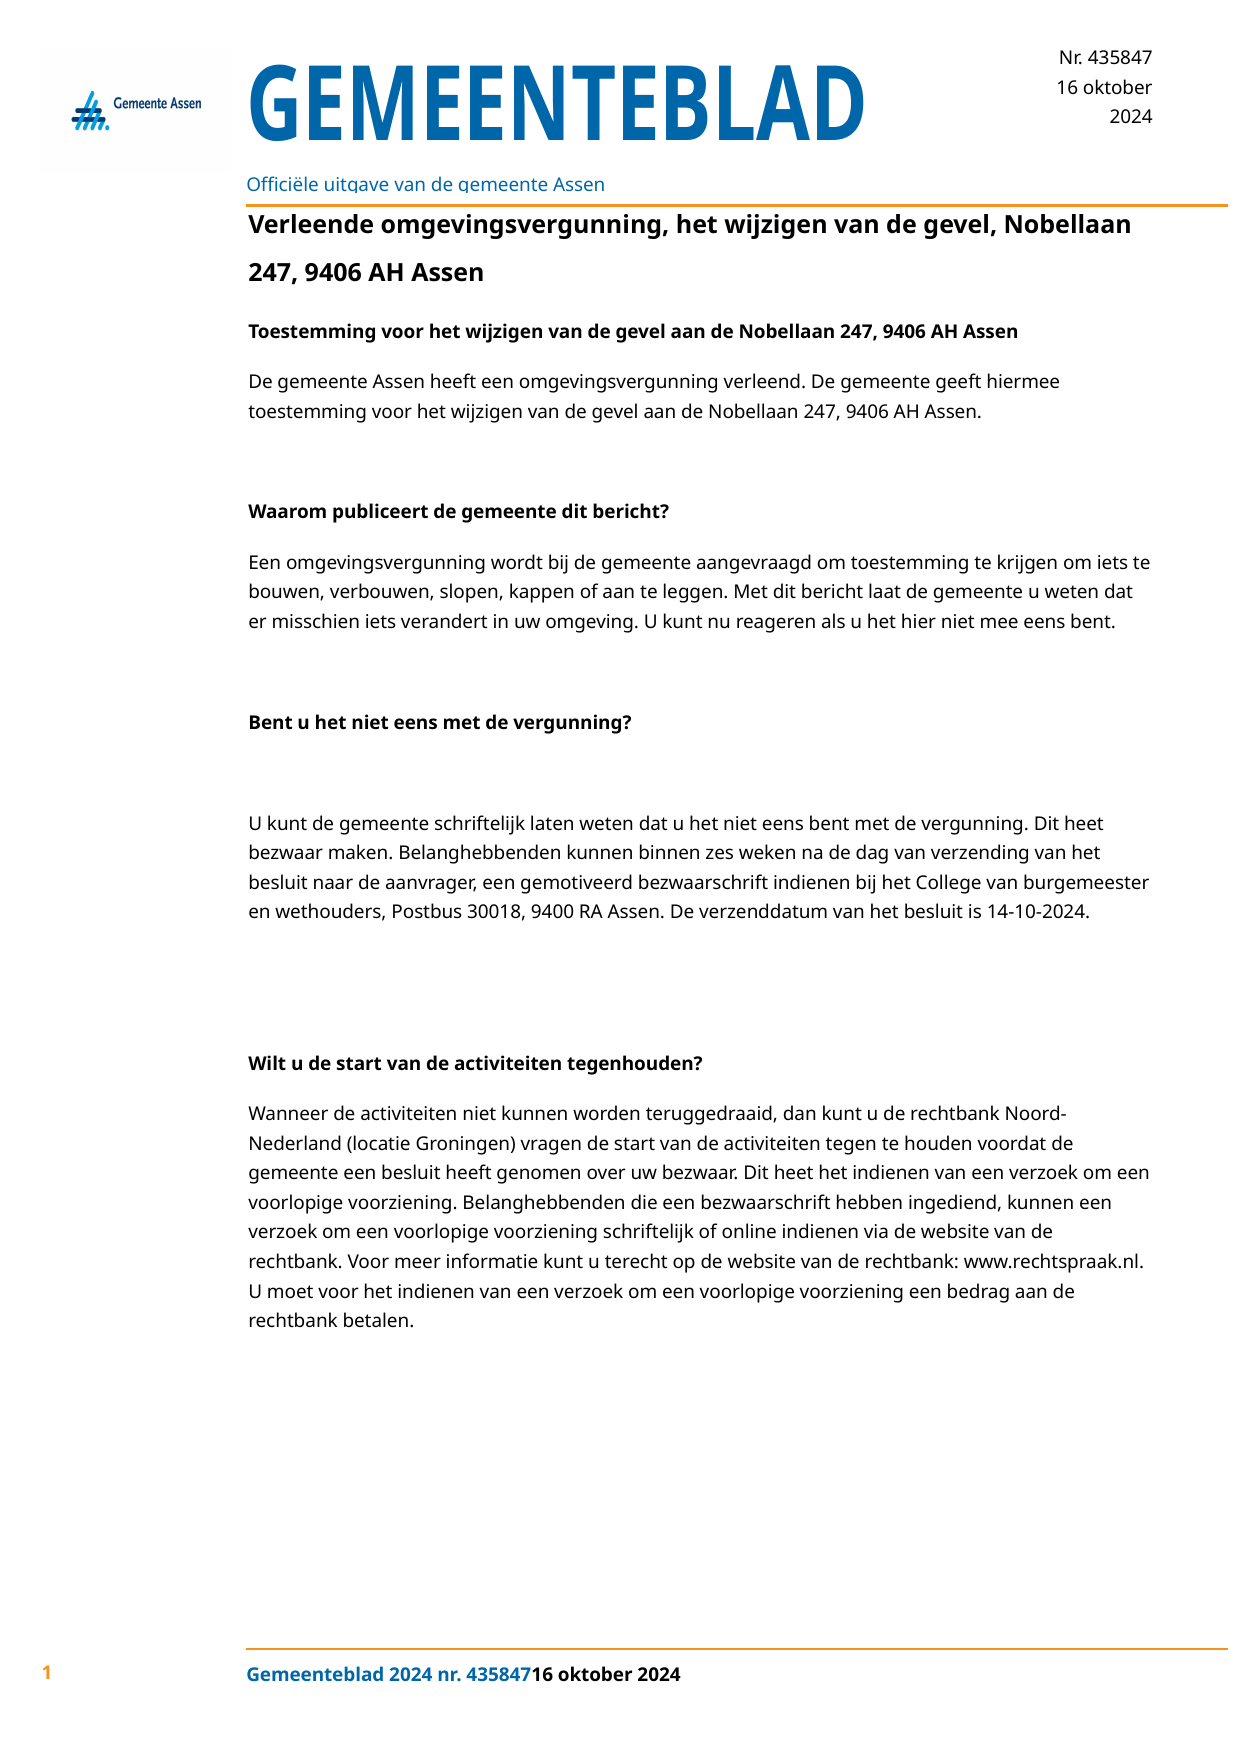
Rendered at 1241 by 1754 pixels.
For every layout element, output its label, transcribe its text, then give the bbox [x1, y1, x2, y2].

text De gemeente Assen heeft een omgevingsvergunning verleend. De gemeente geeft hiermee toestemming voor het wijzigen van de gevel aan de Nobellaan 247, 9406 AH Assen. [248, 368, 1152, 424]
text Toestemming voor het wijzigen van de gevel aan de Nobellaan 247, 9406 AH Assen [248, 318, 1152, 344]
text U kunt de gemeente schriftelijk laten weten dat u het niet eens bent met de vergunning. Dit heet bezwaar maken. Belanghebbenden kunnen binnen zes weken na de dag van verzending van het besluit naar de aanvrager, een gemotiveerd bezwaarschrift indienen bij het College van burgemeester en wethouders, Postbus 30018, 9400 RA Assen. De verzenddatum van het besluit is 14-10-2024. [248, 810, 1152, 924]
text Bent u het niet eens met de vergunning? [248, 709, 1152, 735]
picture [41, 47, 231, 172]
text Waarom publiceert de gemeente dit bericht? [248, 499, 1152, 524]
text Verleende omgevingsvergunning, het wijzigen van de gevel, Nobellaan 247, 9406 AH Assen [248, 207, 1152, 288]
text Een omgevingsvergunning wordt bij de gemeente aangevraagd om toestemming te krijgen om iets te bouwen, verbouwen, slopen, kappen of aan te leggen. Met dit bericht laat de gemeente u weten dat er misschien iets verandert in uw omgeving. U kunt nu reageren als u het hier niet mee eens bent. [248, 549, 1152, 634]
text Wilt u de start van de activiteiten tegenhouden? [248, 1050, 1152, 1076]
text Wanneer de activiteiten niet kunnen worden teruggedraaid, dan kunt u de rechtbank Noord-Nederland (locatie Groningen) vragen de start van de activiteiten tegen te houden voordat de gemeente een besluit heeft genomen over uw bezwaar. Dit heet het indienen van een verzoek om een voorlopige voorziening. Belanghebbenden die een bezwaarschrift hebben ingediend, kunnen een verzoek om een voorlopige voorziening schriftelijk of online indienen via de website van de rechtbank. Voor meer informatie kunt u terecht op de website van de rechtbank: www.rechtspraak.nl. U moet voor het indienen van een verzoek om een voorlopige voorziening een bedrag aan de rechtbank betalen. [248, 1100, 1152, 1333]
